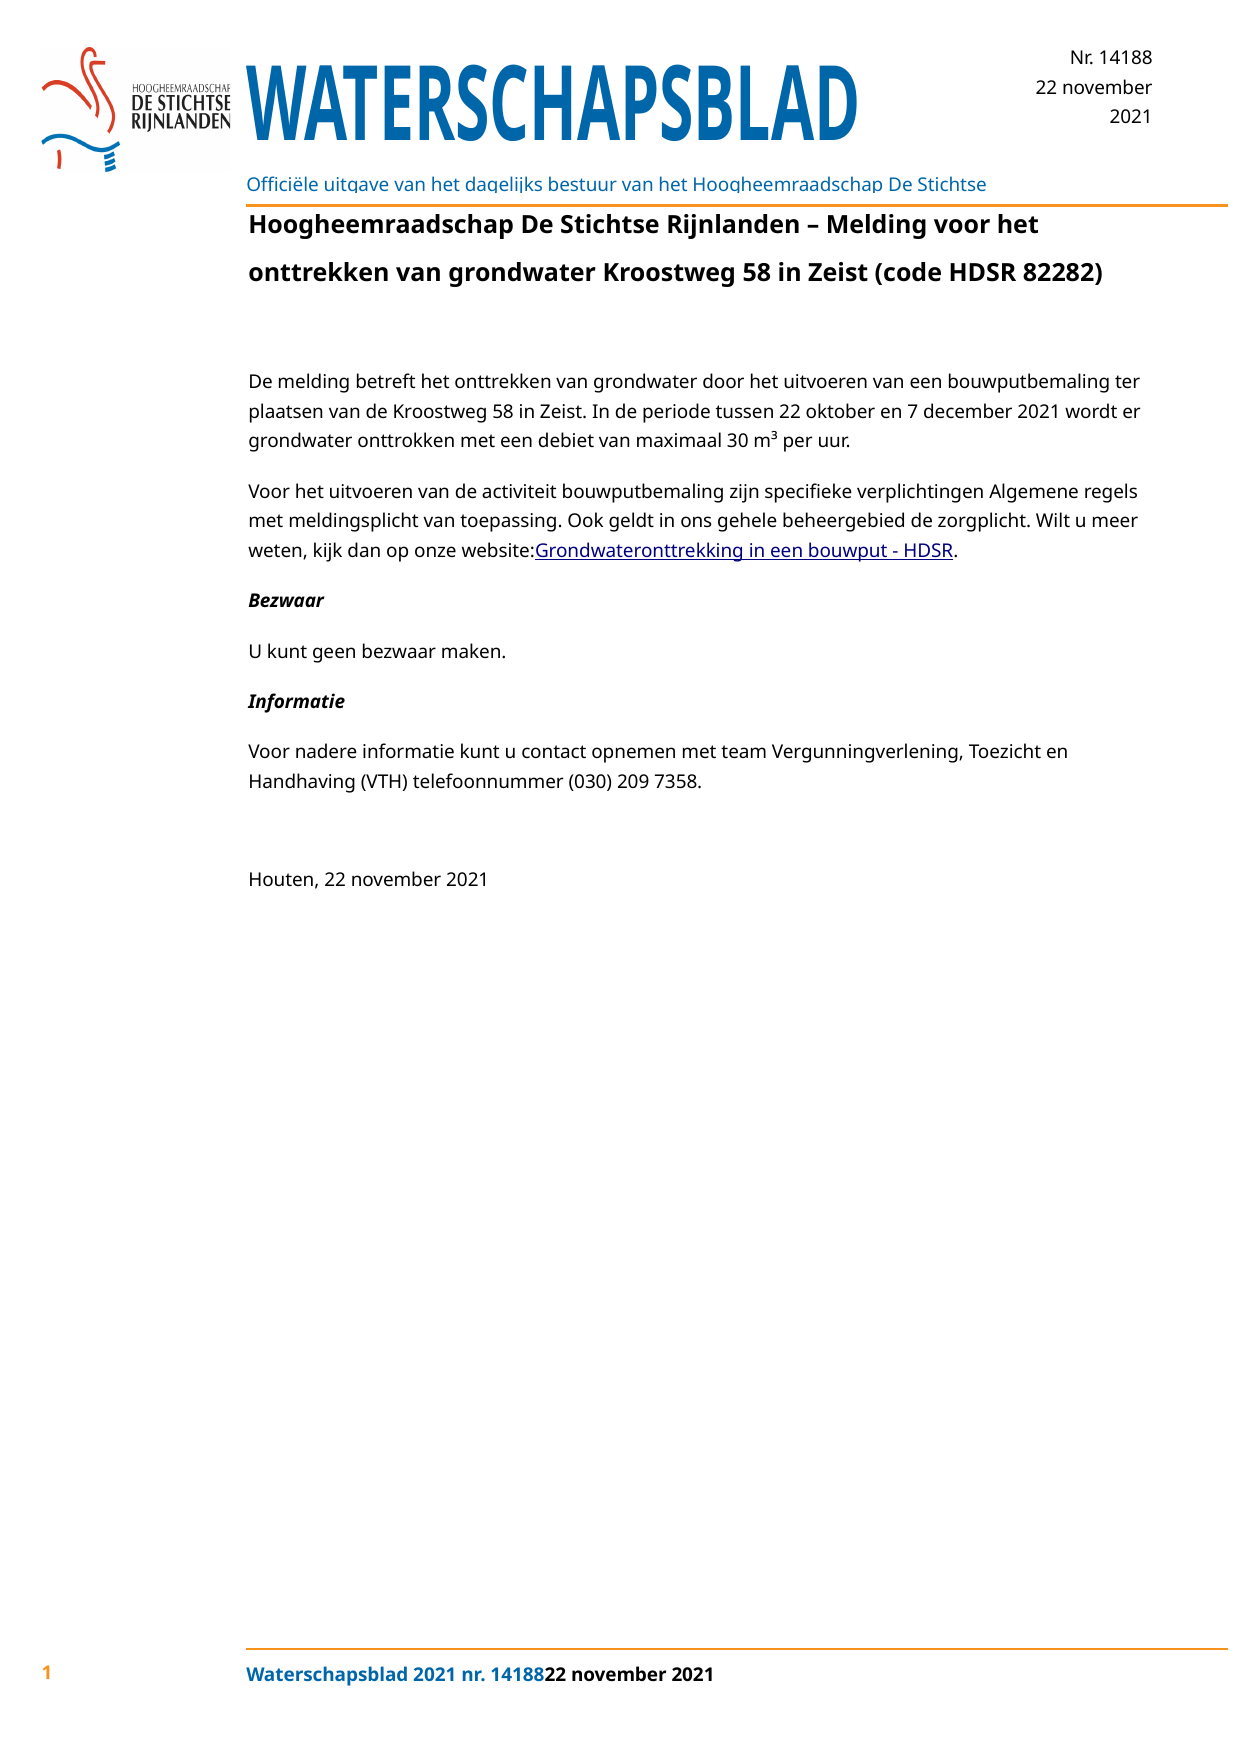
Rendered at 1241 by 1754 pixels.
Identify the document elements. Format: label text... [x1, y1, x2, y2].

text Informatie [248, 688, 1152, 714]
text Hoogheemraadschap De Stichtse Rijnlanden – Melding voor het onttrekken van grondwater Kroostweg 58 in Zeist (code HDSR 82282) [248, 207, 1152, 288]
text De melding betreft het onttrekken van grondwater door het uitvoeren van een bouwputbemaling ter plaatsen van de Kroostweg 58 in Zeist. In de periode tussen 22 oktober en 7 december 2021 wordt er grondwater onttrokken met een debiet van maximaal 30 m³ per uur. [248, 368, 1152, 453]
text Voor nadere informatie kunt u contact opnemen met team Vergunningverlening, Toezicht en Handhaving (VTH) telefoonnummer (030) 209 7358. [248, 739, 1152, 794]
text Voor het uitvoeren van de activiteit bouwputbemaling zijn specifieke verplichtingen Algemene regels met meldingsplicht van toepassing. Ook geldt in ons gehele beheergebied de zorgplicht. Wilt u meer weten, kijk dan op onze website:Grondwateronttrekking in een bouwput - HDSR. [248, 478, 1152, 563]
text U kunt geen bezwaar maken. [248, 638, 1152, 664]
text Bezwaar [248, 587, 1152, 613]
picture [41, 47, 231, 172]
text Houten, 22 november 2021 [248, 867, 1152, 892]
